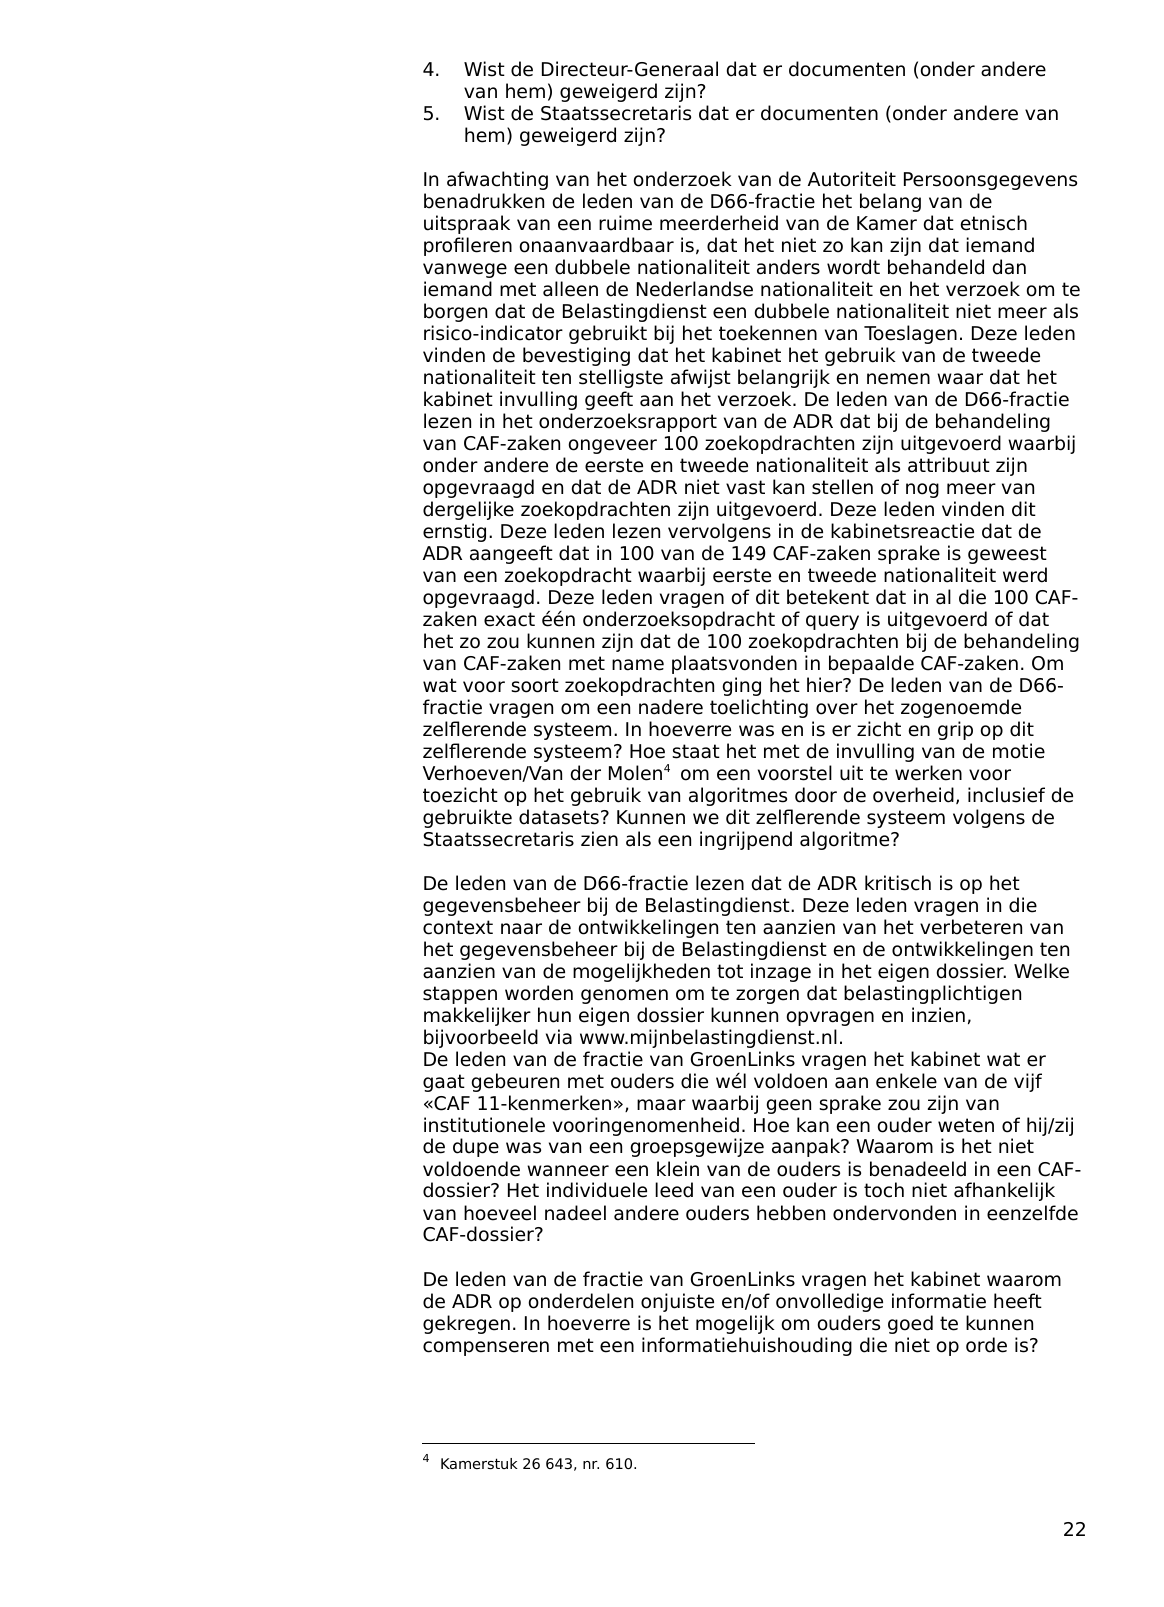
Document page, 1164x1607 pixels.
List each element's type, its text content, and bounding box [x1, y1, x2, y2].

text 5. Wist de Staatssecretaris dat er documenten (onder andere van hem) geweigerd zijn? [422, 103, 1087, 147]
text Kamerstuk 26 643, nr. 610. [422, 1452, 1087, 1474]
text De leden van de D66-fractie lezen dat de ADR kritisch is op het gegevensbeheer bij de Belastingdienst. Deze leden vragen in die context naar de ontwikkelingen ten aanzien van het verbeteren van het gegevensbeheer bij de Belastingdienst en de ontwikkelingen ten aanzien van de mogelijkheden tot inzage in het eigen dossier. Welke stappen worden genomen om te zorgen dat belastingplichtigen makkelijker hun eigen dossier kunnen opvragen en inzien, bijvoorbeeld via www.mijnbelastingdienst.nl. [422, 873, 1087, 1048]
text De leden van de fractie van GroenLinks vragen het kabinet waarom de ADR op onderdelen onjuiste en/of onvolledige informatie heeft gekregen. In hoeverre is het mogelijk om ouders goed te kunnen compenseren met een informatiehuishouding die niet op orde is? [422, 1268, 1087, 1356]
text In afwachting van het onderzoek van de Autoriteit Persoonsgegevens benadrukken de leden van de D66-fractie het belang van de uitspraak van een ruime meerderheid van de Kamer dat etnisch profileren onaanvaardbaar is, dat het niet zo kan zijn dat iemand vanwege een dubbele nationaliteit anders wordt behandeld dan iemand met alleen de Nederlandse nationaliteit en het verzoek om te borgen dat de Belastingdienst een dubbele nationaliteit niet meer als risico-indicator gebruikt bij het toekennen van Toeslagen. Deze leden vinden de bevestiging dat het kabinet het gebruik van de tweede nationaliteit ten stelligste afwijst belangrijk en nemen waar dat het kabinet invulling geeft aan het verzoek. De leden van de D66-fractie lezen in het onderzoeksrapport van de ADR dat bij de behandeling van CAF-zaken ongeveer 100 zoekopdrachten zijn uitgevoerd waarbij onder andere de eerste en tweede nationaliteit als attribuut zijn opgevraagd en dat de ADR niet vast kan stellen of nog meer van dergelijke zoekopdrachten zijn uitgevoerd. Deze leden vinden dit ernstig. Deze leden lezen vervolgens in de kabinetsreactie dat de ADR aangeeft dat in 100 van de 149 CAF-zaken sprake is geweest van een zoekopdracht waarbij eerste en tweede nationaliteit werd opgevraagd. Deze leden vragen of dit betekent dat in al die 100 CAF-zaken exact één onderzoeksopdracht of query is uitgevoerd of dat het zo zou kunnen zijn dat de 100 zoekopdrachten bij de behandeling van CAF-zaken met name plaatsvonden in bepaalde CAF-zaken. Om wat voor soort zoekopdrachten ging het hier? De leden van de D66-fractie vragen om een nadere toelichting over het zogenoemde zelflerende systeem. In hoeverre was en is er zicht en grip op dit zelflerende systeem? Hoe staat het met de invulling van de motie Verhoeven/Van der Molen om een voorstel uit te werken voor toezicht op het gebruik van algoritmes door de overheid, inclusief de gebruikte datasets? Kunnen we dit zelflerende systeem volgens de Staatssecretaris zien als een ingrijpend algoritme? [422, 169, 1087, 851]
text De leden van de fractie van GroenLinks vragen het kabinet wat er gaat gebeuren met ouders die wél voldoen aan enkele van de vijf «CAF 11-kenmerken», maar waarbij geen sprake zou zijn van institutionele vooringenomenheid. Hoe kan een ouder weten of hij/zij de dupe was van een groepsgewijze aanpak? Waarom is het niet voldoende wanneer een klein van de ouders is benadeeld in een CAF-dossier? Het individuele leed van een ouder is toch niet afhankelijk van hoeveel nadeel andere ouders hebben ondervonden in eenzelfde CAF-dossier? [422, 1048, 1087, 1246]
text 4. Wist de Directeur-Generaal dat er documenten (onder andere van hem) geweigerd zijn? [422, 59, 1087, 103]
